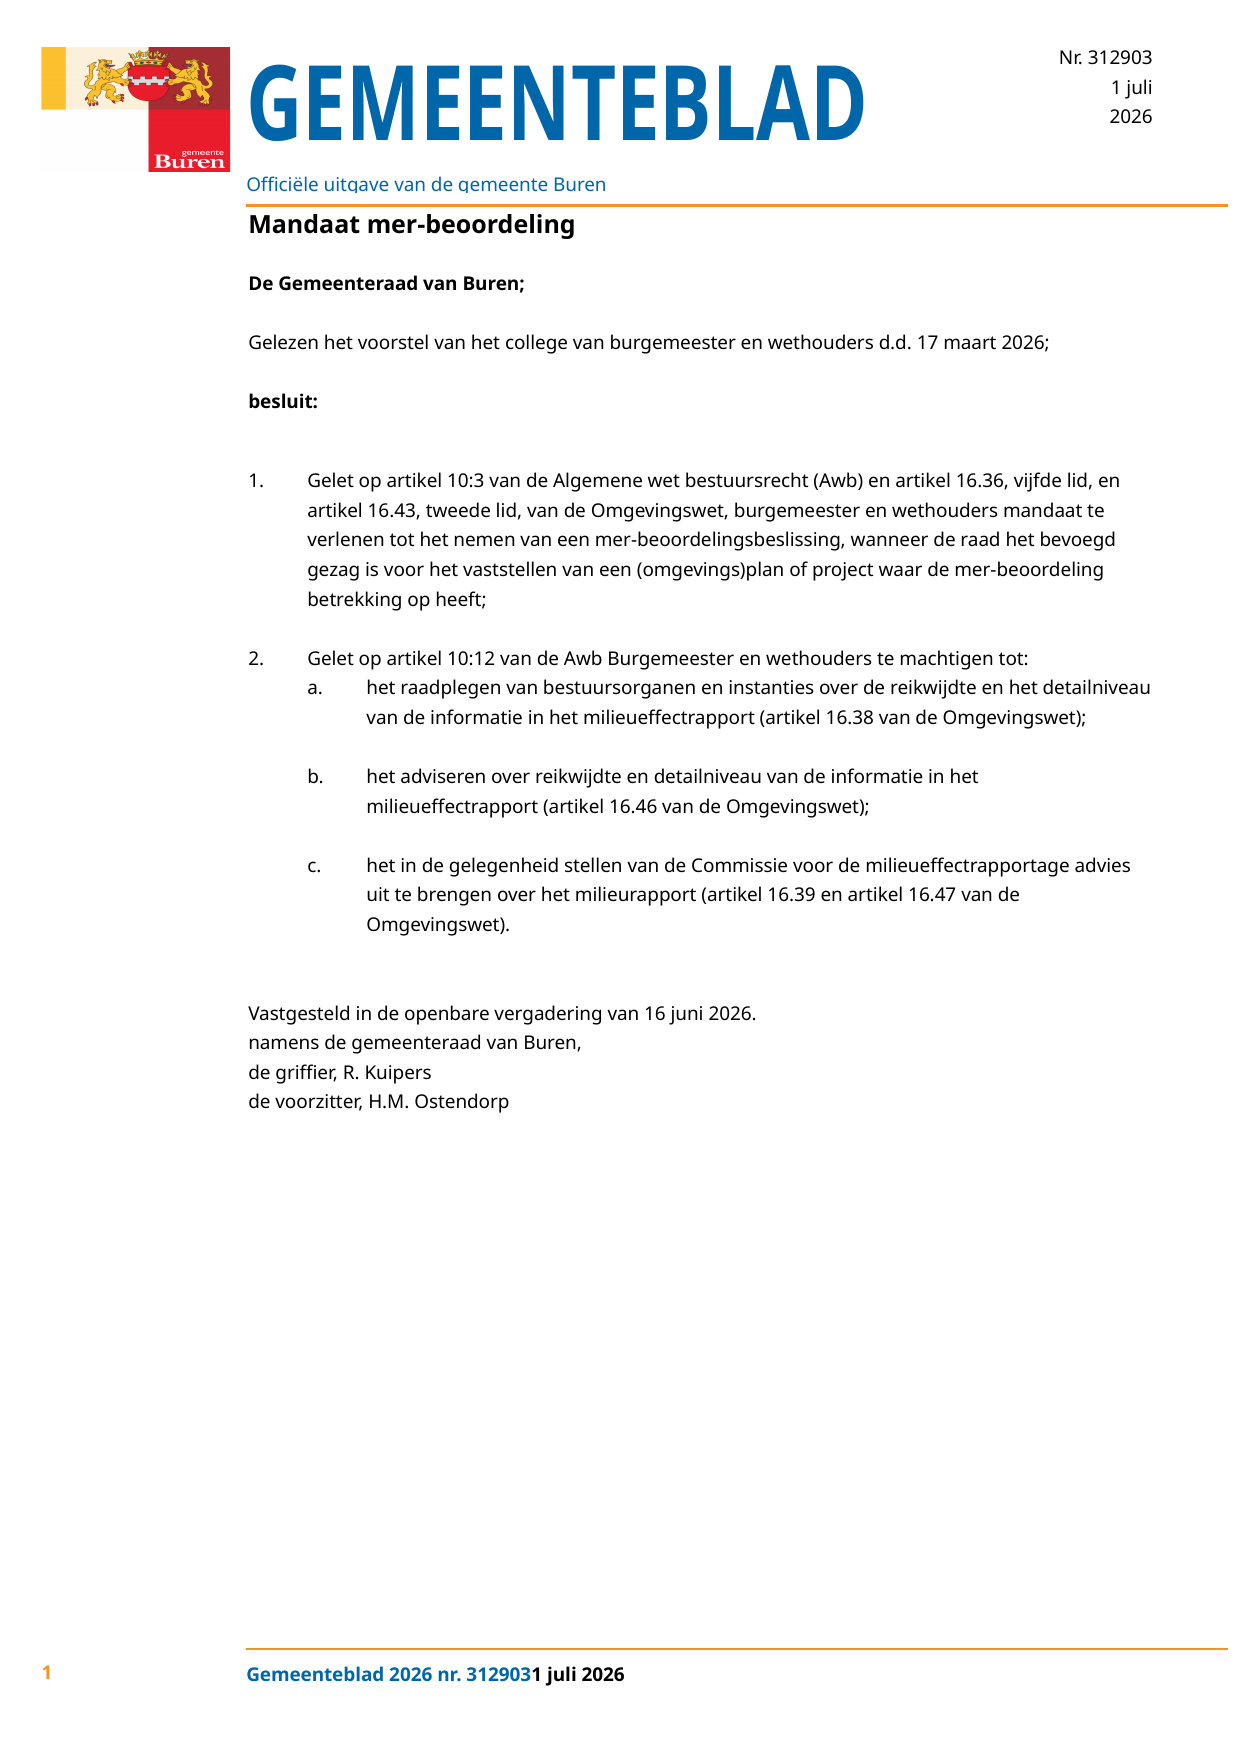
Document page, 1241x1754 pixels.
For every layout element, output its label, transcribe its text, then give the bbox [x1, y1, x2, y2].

text besluit: [248, 389, 1152, 414]
text de voorzitter, H.M. Ostendorp [248, 1089, 1152, 1114]
text Gelezen het voorstel van het college van burgemeester en wethouders d.d. 17 maart 2026; [248, 329, 1152, 355]
text de griffier, R. Kuipers [248, 1059, 1152, 1085]
list Gelet op artikel 10:3 van de Algemene wet bestuursrecht (Awb) en artikel 16.36, vijfde lid, en artikel 16.43, tweede lid, van de Omgevingswet, burgemeester en wethouders mandaat te verlenen tot het nemen van een mer-beoordelingsbeslissing, wanneer de raad het bevoegd gezag is voor het vaststellen van een (omgevings)plan of project waar de mer-beoordeling betrekking op heeft; [248, 467, 1152, 612]
text namens de gemeenteraad van Buren, [248, 1029, 1152, 1055]
text ​​​​​​​​​​​​​​​​​​​​​​​​​​​​​​​​ [248, 1148, 1152, 1174]
text De Gemeenteraad van Buren; [248, 270, 1152, 296]
list het raadplegen van bestuursorganen en instanties over de reikwijdte en het detailniveau van de informatie in het milieueffectrapport (artikel 16.38 van de Omgevingswet); [307, 674, 1152, 730]
list Gelet op artikel 10:12 van de Awb Burgemeester en wethouders te machtigen tot: [248, 645, 1152, 671]
text ​​​​​​​​​​​​​​​​​​​​​​​​​​ [248, 1118, 1152, 1144]
text Vastgesteld in de openbare vergadering van 16 juni 2026. [248, 1000, 1152, 1026]
text Mandaat mer-beoordeling [248, 207, 1152, 241]
list het adviseren over reikwijdte en detailniveau van de informatie in het milieueffectrapport (artikel 16.46 van de Omgevingswet); [307, 763, 1152, 819]
list het in de gelegenheid stellen van de Commissie voor de milieueffectrapportage advies uit te brengen over het milieurapport (artikel 16.39 en artikel 16.47 van de Omgevingswet). [307, 852, 1152, 937]
picture [41, 47, 231, 172]
